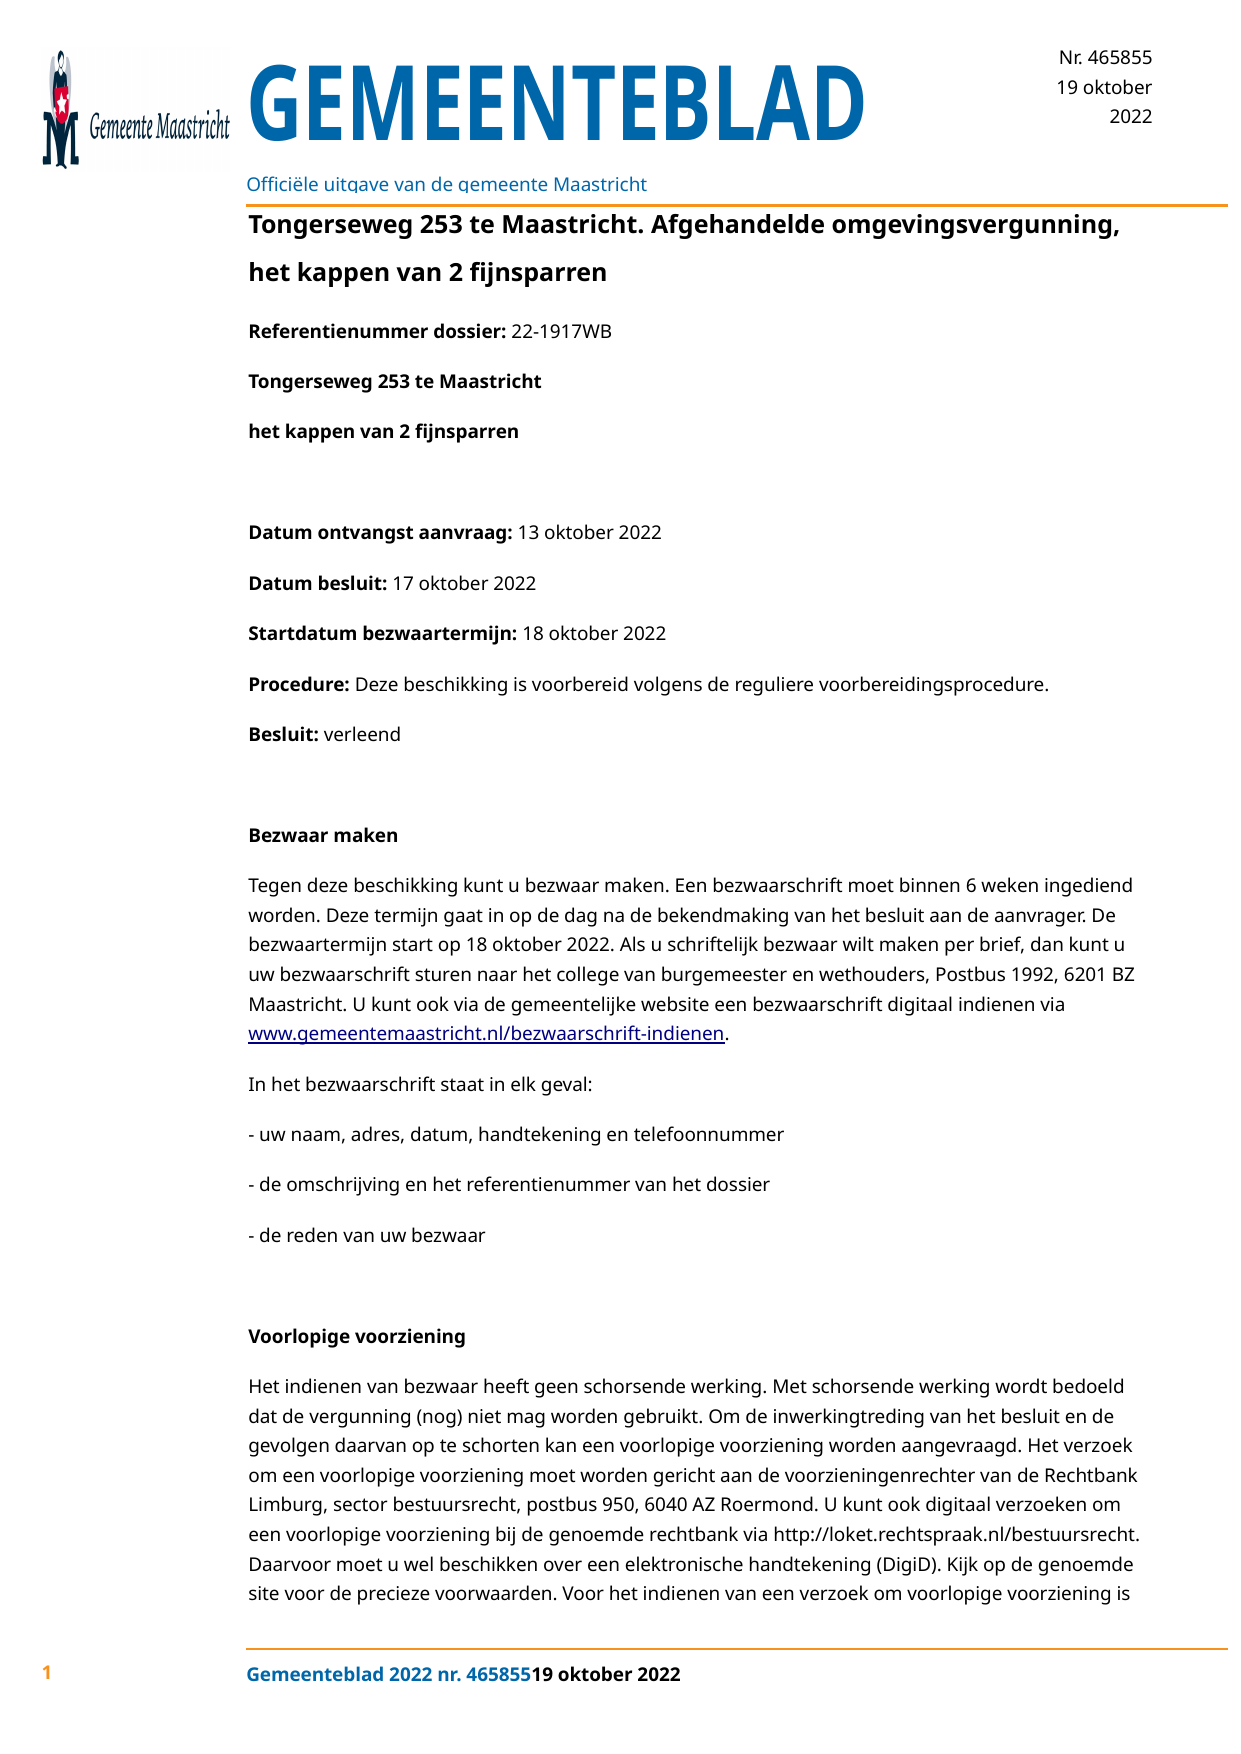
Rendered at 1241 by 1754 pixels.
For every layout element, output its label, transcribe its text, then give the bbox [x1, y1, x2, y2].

text Referentienummer dossier: 22-1917WB [248, 318, 1152, 344]
text Besluit: verleend [248, 721, 1152, 747]
text - de reden van uw bezwaar [248, 1222, 1152, 1248]
picture [41, 47, 231, 172]
text Het indienen van bezwaar heeft geen schorsende werking. Met schorsende werking wordt bedoeld dat de vergunning (nog) niet mag worden gebruikt. Om de inwerkingtreding van het besluit en de gevolgen daarvan op te schorten kan een voorlopige voorziening worden aangevraagd. Het verzoek om een voorlopige voorziening moet worden gericht aan de voorzieningenrechter van de Rechtbank Limburg, sector bestuursrecht, postbus 950, 6040 AZ Roermond. U kunt ook digitaal verzoeken om een voorlopige voorziening bij de genoemde rechtbank via http://loket.rechtspraak.nl/bestuursrecht. Daarvoor moet u wel beschikken over een elektronische handtekening (DigiD). Kijk op de genoemde site voor de precieze voorwaarden. Voor het indienen van een verzoek om voorlopige voorziening is [248, 1373, 1152, 1606]
text Datum besluit: 17 oktober 2022 [248, 570, 1152, 596]
text - de omschrijving en het referentienummer van het dossier [248, 1172, 1152, 1197]
text Tegen deze beschikking kunt u bezwaar maken. Een bezwaarschrift moet binnen 6 weken ingediend worden. Deze termijn gaat in op de dag na de bekendmaking van het besluit aan de aanvrager. De bezwaartermijn start op 18 oktober 2022. Als u schriftelijk bezwaar wilt maken per brief, dan kunt u uw bezwaarschrift sturen naar het college van burgemeester en wethouders, Postbus 1992, 6201 BZ Maastricht. U kunt ook via de gemeentelijke website een bezwaarschrift digitaal indienen via www.gemeentemaastricht.nl/bezwaarschrift-indienen. [248, 872, 1152, 1046]
text - uw naam, adres, datum, handtekening en telefoonnummer [248, 1121, 1152, 1147]
text In het bezwaarschrift staat in elk geval: [248, 1071, 1152, 1097]
text Bezwaar maken [248, 822, 1152, 848]
text Tongerseweg 253 te Maastricht. Afgehandelde omgevingsvergunning, het kappen van 2 fijnsparren [248, 207, 1152, 288]
text Tongerseweg 253 te Maastricht [248, 368, 1152, 394]
text het kappen van 2 fijnsparren [248, 419, 1152, 444]
text Voorlopige voorziening [248, 1323, 1152, 1349]
text Datum ontvangst aanvraag: 13 oktober 2022 [248, 519, 1152, 545]
text Startdatum bezwaartermijn: 18 oktober 2022 [248, 620, 1152, 646]
text Procedure: Deze beschikking is voorbereid volgens de reguliere voorbereidingsprocedure. [248, 671, 1152, 697]
